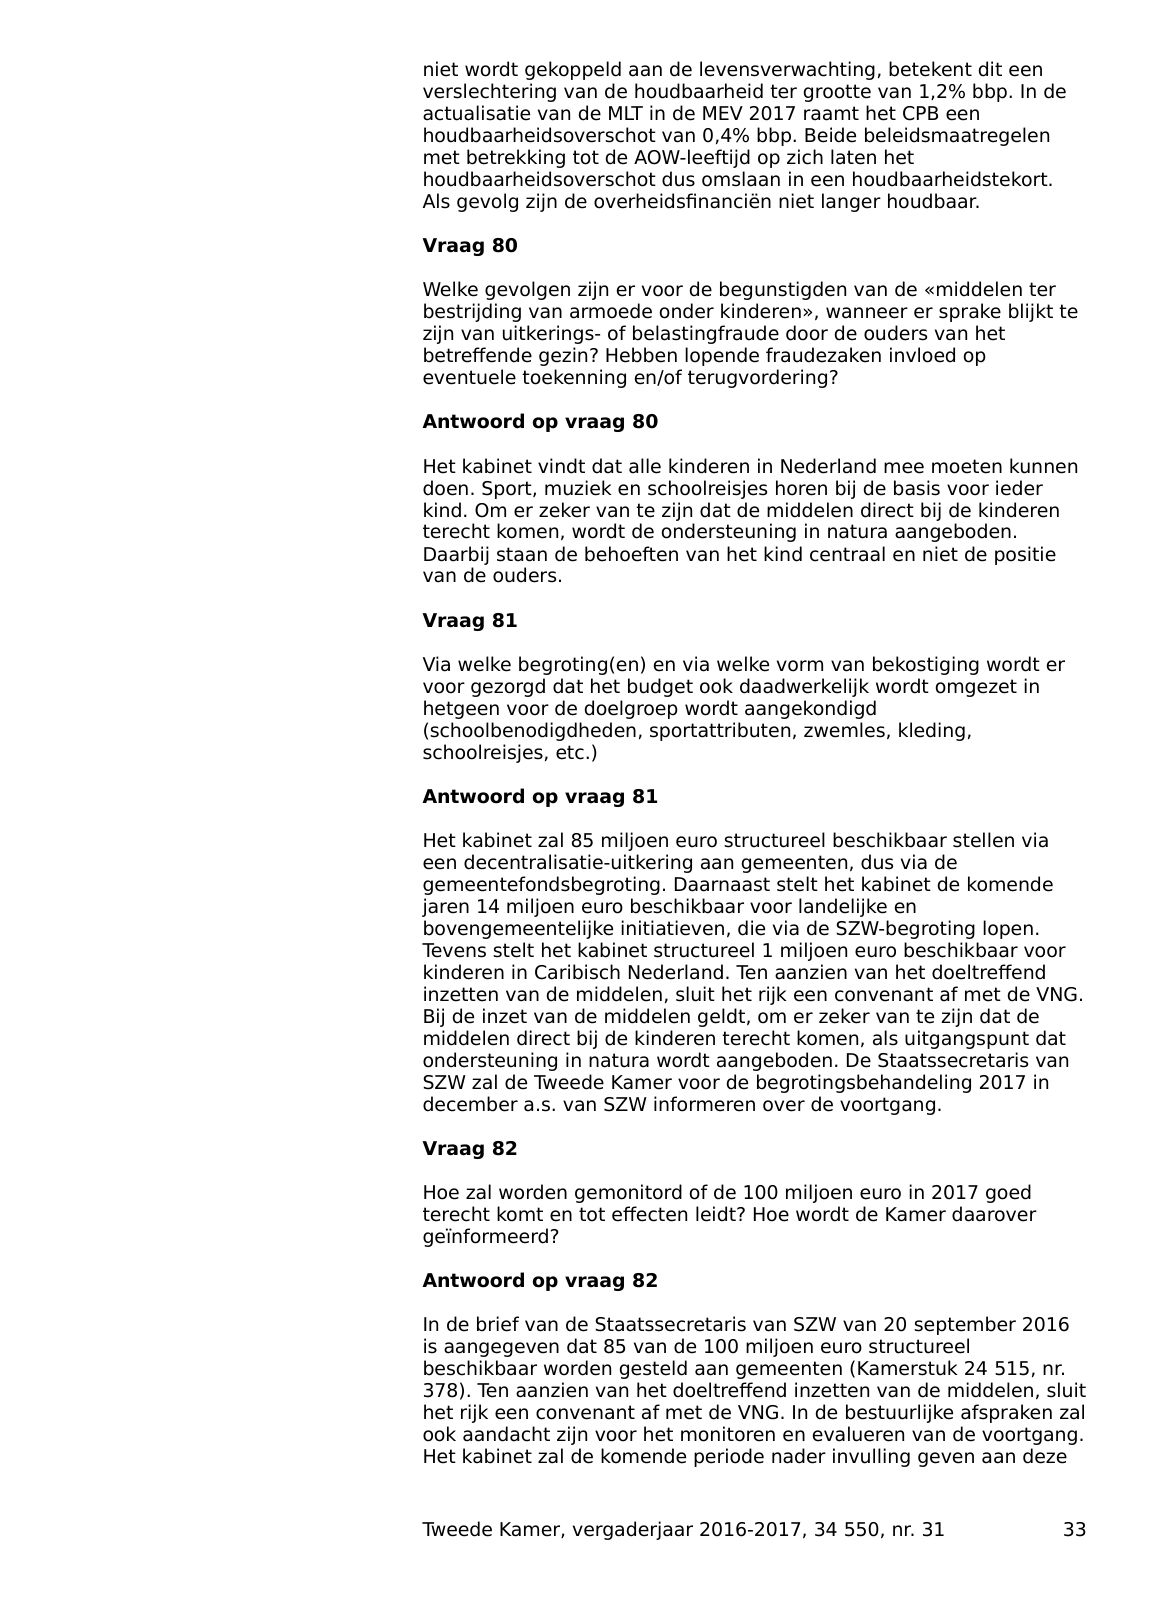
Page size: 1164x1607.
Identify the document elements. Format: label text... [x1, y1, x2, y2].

subtitle Antwoord op vraag 82 [422, 1270, 1087, 1292]
text In de brief van de Staatssecretaris van SZW van 20 september 2016 is aangegeven dat 85 van de 100 miljoen euro structureel beschikbaar worden gesteld aan gemeenten (Kamerstuk 24 515, nr. 378). Ten aanzien van het doeltreffend inzetten van de middelen, sluit het rijk een convenant af met de VNG. In de bestuurlijke afspraken zal ook aandacht zijn voor het monitoren en evalueren van de voortgang. Het kabinet zal de komende periode nader invulling geven aan deze [422, 1314, 1087, 1468]
text Via welke begroting(en) en via welke vorm van bekostiging wordt er voor gezorgd dat het budget ook daadwerkelijk wordt omgezet in hetgeen voor de doelgroep wordt aangekondigd (schoolbenodigdheden, sportattributen, zwemles, kleding, schoolreisjes, etc.) [422, 654, 1087, 764]
subtitle Vraag 82 [422, 1138, 1087, 1160]
text Het kabinet zal 85 miljoen euro structureel beschikbaar stellen via een decentralisatie-uitkering aan gemeenten, dus via de gemeentefondsbegroting. Daarnaast stelt het kabinet de komende jaren 14 miljoen euro beschikbaar voor landelijke en bovengemeentelijke initiatieven, die via de SZW-begroting lopen. Tevens stelt het kabinet structureel 1 miljoen euro beschikbaar voor kinderen in Caribisch Nederland. Ten aanzien van het doeltreffend inzetten van de middelen, sluit het rijk een convenant af met de VNG. Bij de inzet van de middelen geldt, om er zeker van te zijn dat de middelen direct bij de kinderen terecht komen, als uitgangspunt dat ondersteuning in natura wordt aangeboden. De Staatssecretaris van SZW zal de Tweede Kamer voor de begrotingsbehandeling 2017 in december a.s. van SZW informeren over de voortgang. [422, 830, 1087, 1116]
text Hoe zal worden gemonitord of de 100 miljoen euro in 2017 goed terecht komt en tot effecten leidt? Hoe wordt de Kamer daarover geïnformeerd? [422, 1182, 1087, 1248]
text Welke gevolgen zijn er voor de begunstigden van de «middelen ter bestrijding van armoede onder kinderen», wanneer er sprake blijkt te zijn van uitkerings- of belastingfraude door de ouders van het betreffende gezin? Hebben lopende fraudezaken invloed op eventuele toekenning en/of terugvordering? [422, 279, 1087, 389]
subtitle Antwoord op vraag 81 [422, 786, 1087, 808]
text Het kabinet vindt dat alle kinderen in Nederland mee moeten kunnen doen. Sport, muziek en schoolreisjes horen bij de basis voor ieder kind. Om er zeker van te zijn dat de middelen direct bij de kinderen terecht komen, wordt de ondersteuning in natura aangeboden. Daarbij staan de behoeften van het kind centraal en niet de positie van de ouders. [422, 456, 1087, 587]
subtitle Antwoord op vraag 80 [422, 411, 1087, 433]
subtitle Vraag 80 [422, 235, 1087, 257]
text niet wordt gekoppeld aan de levensverwachting, betekent dit een verslechtering van de houdbaarheid ter grootte van 1,2% bbp. In de actualisatie van de MLT in de MEV 2017 raamt het CPB een houdbaarheidsoverschot van 0,4% bbp. Beide beleidsmaatregelen met betrekking tot de AOW-leeftijd op zich laten het houdbaarheidsoverschot dus omslaan in een houdbaarheidstekort. Als gevolg zijn de overheidsfinanciën niet langer houdbaar. [422, 59, 1087, 213]
subtitle Vraag 81 [422, 609, 1087, 632]
